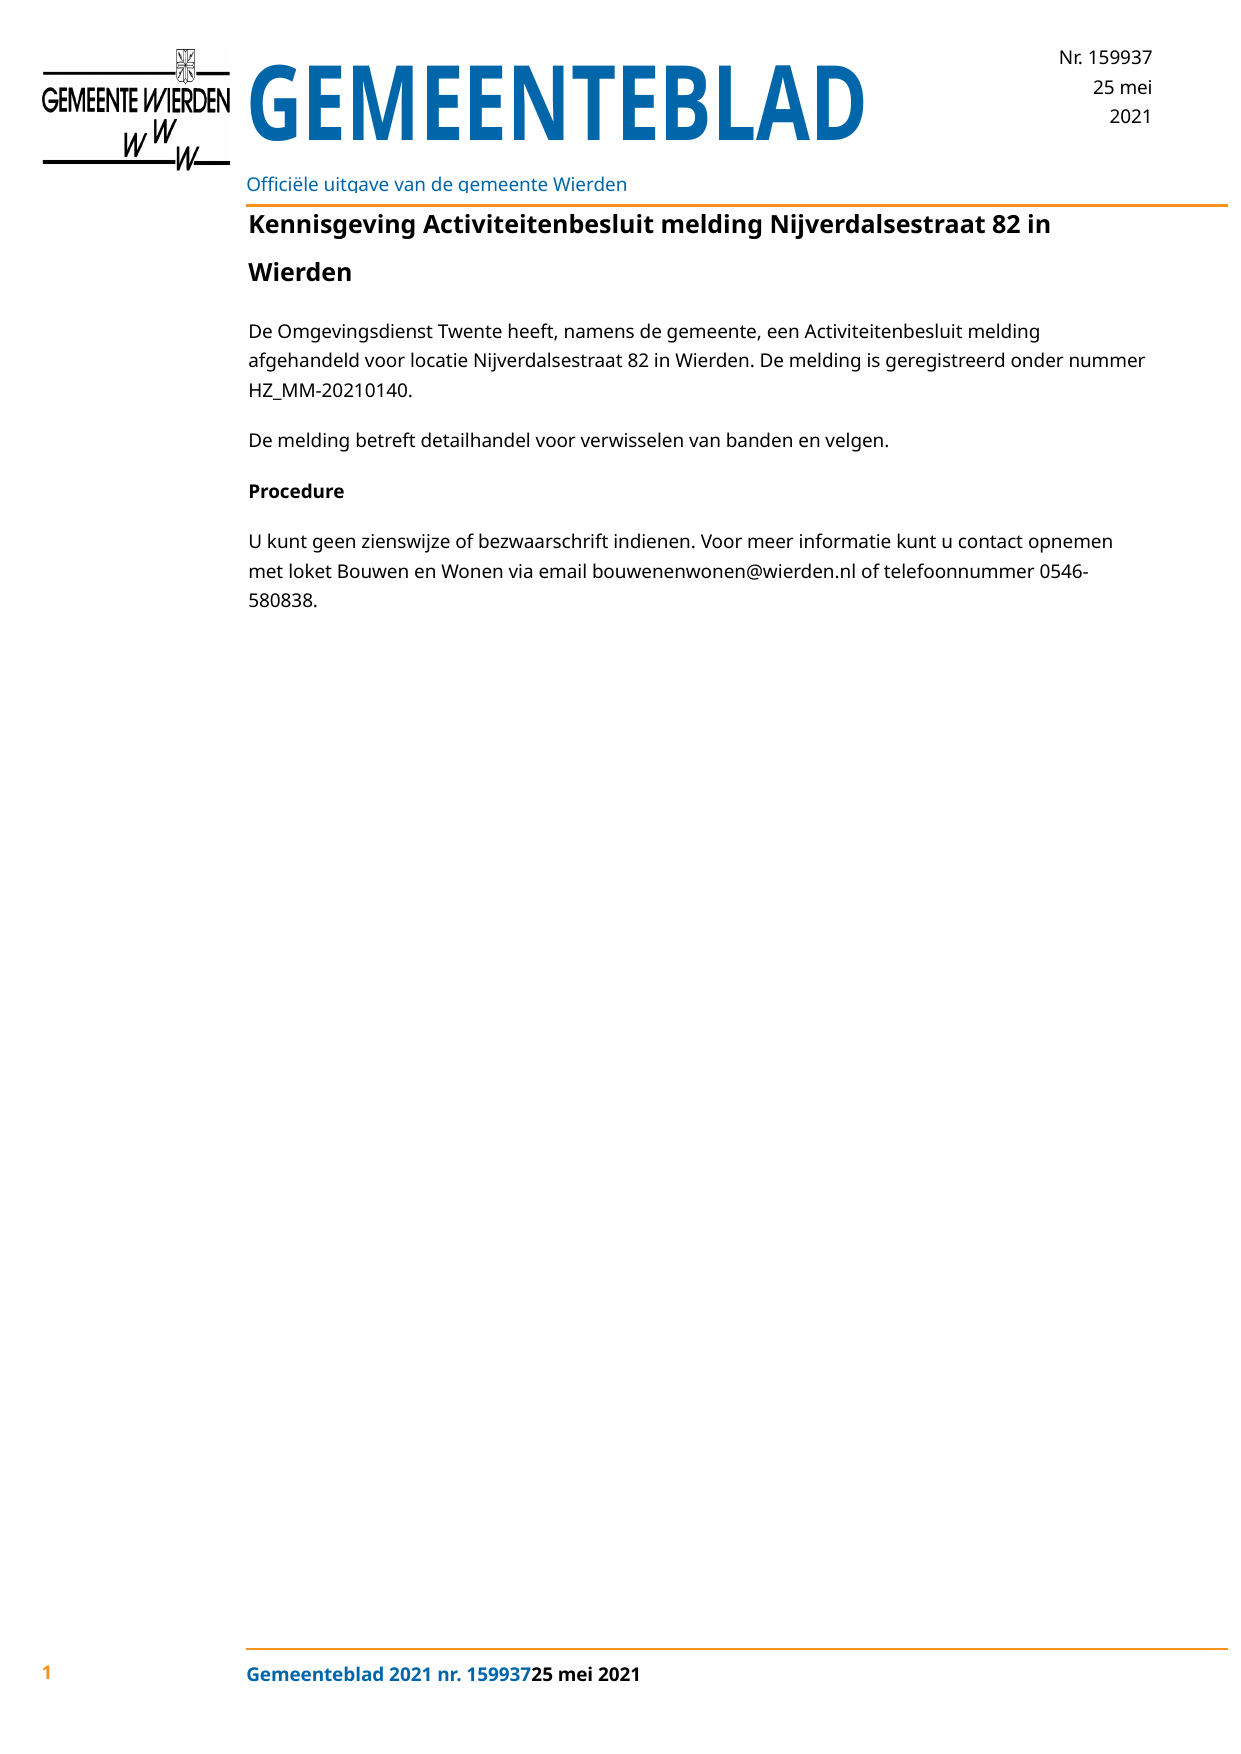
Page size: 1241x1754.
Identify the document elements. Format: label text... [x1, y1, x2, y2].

text De melding betreft detailhandel voor verwisselen van banden en velgen. [248, 427, 1152, 453]
text Kennisgeving Activiteitenbesluit melding Nijverdalsestraat 82 in Wierden [248, 207, 1152, 288]
picture [41, 47, 231, 172]
text U kunt geen zienswijze of bezwaarschrift indienen. Voor meer informatie kunt u contact opnemen met loket Bouwen en Wonen via email bouwenenwonen@wierden.nl of telefoonnummer 0546-580838. [248, 528, 1152, 613]
text Procedure [248, 478, 1152, 504]
text De Omgevingsdienst Twente heeft, namens de gemeente, een Activiteitenbesluit melding afgehandeld voor locatie Nijverdalsestraat 82 in Wierden. De melding is geregistreerd onder nummer HZ_MM-20210140. [248, 318, 1152, 403]
